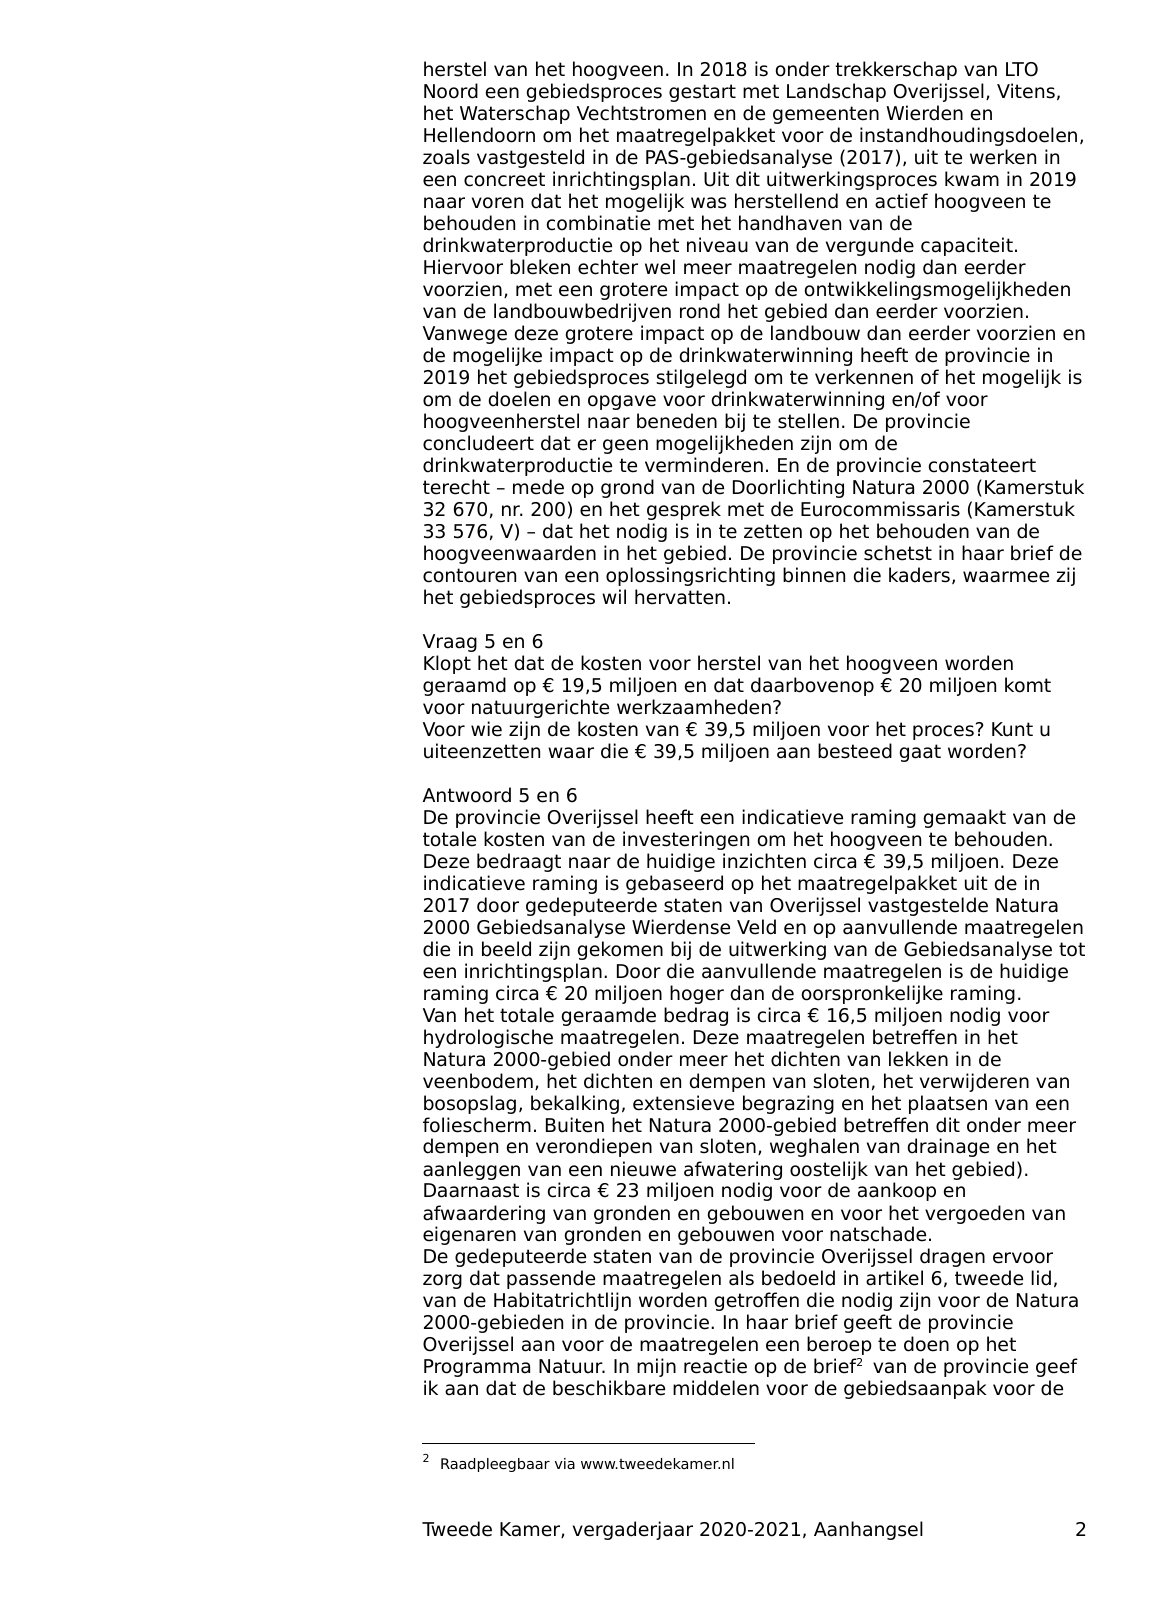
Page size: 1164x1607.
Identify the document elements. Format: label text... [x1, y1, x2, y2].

text Voor wie zijn de kosten van € 39,5 miljoen voor het proces? Kunt u uiteenzetten waar die € 39,5 miljoen aan besteed gaat worden? [422, 719, 1087, 763]
text Raadpleegbaar via www.tweedekamer.nl [422, 1452, 1087, 1474]
text De gedeputeerde staten van de provincie Overijssel dragen ervoor zorg dat passende maatregelen als bedoeld in artikel 6, tweede lid, van de Habitatrichtlijn worden getroffen die nodig zijn voor de Natura 2000-gebieden in de provincie. In haar brief geeft de provincie Overijssel aan voor de maatregelen een beroep te doen op het Programma Natuur. In mijn reactie op de brief van de provincie geef ik aan dat de beschikbare middelen voor de gebiedsaanpak voor de [422, 1246, 1087, 1400]
text De provincie Overijssel heeft een indicatieve raming gemaakt van de totale kosten van de investeringen om het hoogveen te behouden. Deze bedraagt naar de huidige inzichten circa € 39,5 miljoen. Deze indicatieve raming is gebaseerd op het maatregelpakket uit de in 2017 door gedeputeerde staten van Overijssel vastgestelde Natura 2000 Gebiedsanalyse Wierdense Veld en op aanvullende maatregelen die in beeld zijn gekomen bij de uitwerking van de Gebiedsanalyse tot een inrichtingsplan. Door die aanvullende maatregelen is de huidige raming circa € 20 miljoen hoger dan de oorspronkelijke raming. [422, 807, 1087, 1004]
text Van het totale geraamde bedrag is circa € 16,5 miljoen nodig voor hydrologische maatregelen. Deze maatregelen betreffen in het Natura 2000-gebied onder meer het dichten van lekken in de veenbodem, het dichten en dempen van sloten, het verwijderen van bosopslag, bekalking, extensieve begrazing en het plaatsen van een foliescherm. Buiten het Natura 2000-gebied betreffen dit onder meer dempen en verondiepen van sloten, weghalen van drainage en het aanleggen van een nieuwe afwatering oostelijk van het gebied). Daarnaast is circa € 23 miljoen nodig voor de aankoop en afwaardering van gronden en gebouwen en voor het vergoeden van eigenaren van gronden en gebouwen voor natschade. [422, 1004, 1087, 1246]
text herstel van het hoogveen. In 2018 is onder trekkerschap van LTO Noord een gebiedsproces gestart met Landschap Overijssel, Vitens, het Waterschap Vechtstromen en de gemeenten Wierden en Hellendoorn om het maatregelpakket voor de instandhoudingsdoelen, zoals vastgesteld in de PAS-gebiedsanalyse (2017), uit te werken in een concreet inrichtingsplan. Uit dit uitwerkingsproces kwam in 2019 naar voren dat het mogelijk was herstellend en actief hoogveen te behouden in combinatie met het handhaven van de drinkwaterproductie op het niveau van de vergunde capaciteit. Hiervoor bleken echter wel meer maatregelen nodig dan eerder voorzien, met een grotere impact op de ontwikkelingsmogelijkheden van de landbouwbedrijven rond het gebied dan eerder voorzien. Vanwege deze grotere impact op de landbouw dan eerder voorzien en de mogelijke impact op de drinkwaterwinning heeft de provincie in 2019 het gebiedsproces stilgelegd om te verkennen of het mogelijk is om de doelen en opgave voor drinkwaterwinning en/of voor hoogveenherstel naar beneden bij te stellen. De provincie concludeert dat er geen mogelijkheden zijn om de drinkwaterproductie te verminderen. En de provincie constateert terecht – mede op grond van de Doorlichting Natura 2000 (Kamerstuk 32 670, nr. 200) en het gesprek met de Eurocommissaris (Kamerstuk 33 576, V) – dat het nodig is in te zetten op het behouden van de hoogveenwaarden in het gebied. De provincie schetst in haar brief de contouren van een oplossingsrichting binnen die kaders, waarmee zij het gebiedsproces wil hervatten. [422, 59, 1087, 608]
text Antwoord 5 en 6 [422, 785, 1087, 807]
text Klopt het dat de kosten voor herstel van het hoogveen worden geraamd op € 19,5 miljoen en dat daarbovenop € 20 miljoen komt voor natuurgerichte werkzaamheden? [422, 653, 1087, 719]
text Vraag 5 en 6 [422, 631, 1087, 653]
